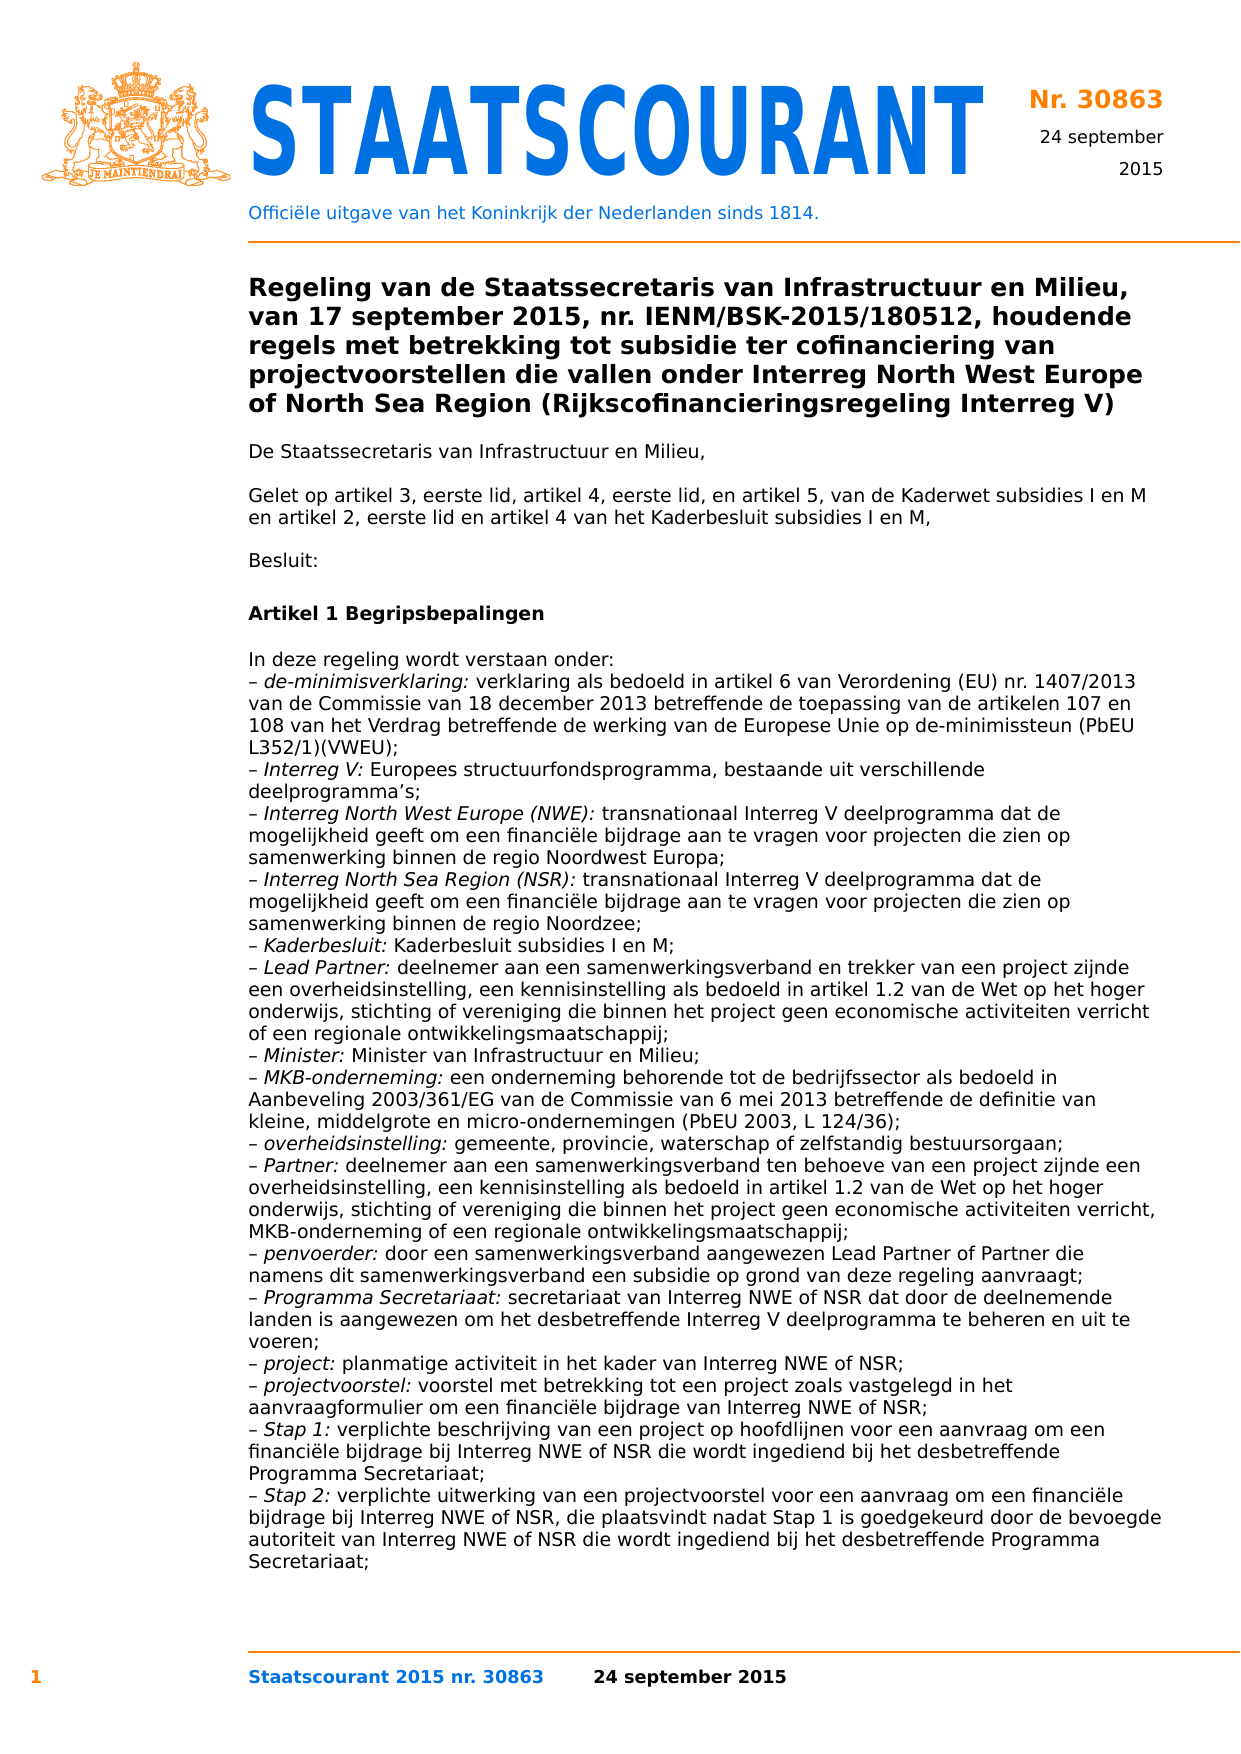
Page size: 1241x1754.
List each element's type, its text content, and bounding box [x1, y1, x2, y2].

text – Kaderbesluit: Kaderbesluit subsidies I en M; [248, 935, 1163, 957]
text – Stap 2: verplichte uitwerking van een projectvoorstel voor een aanvraag om een financiële bijdrage bij Interreg NWE of NSR, die plaatsvindt nadat Stap 1 is goedgekeurd door de bevoegde autoriteit van Interreg NWE of NSR die wordt ingediend bij het desbetreffende Programma Secretariaat; [248, 1484, 1163, 1572]
table_cell 2015 [998, 153, 1240, 203]
table_header STAATSCOURANT [248, 62, 998, 203]
text – Interreg North Sea Region (NSR): transnationaal Interreg V deelprogramma dat de mogelijkheid geeft om een financiële bijdrage aan te vragen voor projecten die zien op samenwerking binnen de regio Noordzee; [248, 869, 1163, 935]
text In deze regeling wordt verstaan onder: [248, 649, 1163, 671]
text – MKB-onderneming: een onderneming behorende tot de bedrijfssector als bedoeld in Aanbeveling 2003/361/EG van de Commissie van 6 mei 2013 betreffende de definitie van kleine, middelgrote en micro-ondernemingen (PbEU 2003, L 124/36); [248, 1067, 1163, 1133]
picture [41, 62, 231, 186]
text – overheidsinstelling: gemeente, provincie, waterschap of zelfstandig bestuursorgaan; [248, 1133, 1163, 1155]
text – Interreg North West Europe (NWE): transnationaal Interreg V deelprogramma dat de mogelijkheid geeft om een financiële bijdrage aan te vragen voor projecten die zien op samenwerking binnen de regio Noordwest Europa; [248, 803, 1163, 869]
text – Lead Partner: deelnemer aan een samenwerkingsverband en trekker van een project zijnde een overheidsinstelling, een kennisinstelling als bedoeld in artikel 1.2 van de Wet op het hoger onderwijs, stichting of vereniging die binnen het project geen economische activiteiten verricht of een regionale ontwikkelingsmaatschappij; [248, 957, 1163, 1045]
text – de-minimisverklaring: verklaring als bedoeld in artikel 6 van Verordening (EU) nr. 1407/2013 van de Commissie van 18 december 2013 betreffende de toepassing van de artikelen 107 en 108 van het Verdrag betreffende de werking van de Europese Unie op de-minimissteun (PbEU L352/1)(VWEU); [248, 671, 1163, 759]
text – Partner: deelnemer aan een samenwerkingsverband ten behoeve van een project zijnde een overheidsinstelling, een kennisinstelling als bedoeld in artikel 1.2 van de Wet op het hoger onderwijs, stichting of vereniging die binnen het project geen economische activiteiten verricht, MKB-onderneming of een regionale ontwikkelingsmaatschappij; [248, 1155, 1163, 1243]
text – project: planmatige activiteit in het kader van Interreg NWE of NSR; [248, 1353, 1163, 1375]
table_cell 24 september [998, 121, 1240, 153]
table_header Nr. 30863 [998, 62, 1240, 121]
table_header [25, 62, 248, 241]
text – penvoerder: door een samenwerkingsverband aangewezen Lead Partner of Partner die namens dit samenwerkingsverband een subsidie op grond van deze regeling aanvraagt; [248, 1243, 1163, 1287]
table_cell Officiële uitgave van het Koninkrijk der Nederlanden sinds 1814. [248, 203, 1240, 241]
text – projectvoorstel: voorstel met betrekking tot een project zoals vastgelegd in het aanvraagformulier om een financiële bijdrage van Interreg NWE of NSR; [248, 1375, 1163, 1419]
text – Programma Secretariaat: secretariaat van Interreg NWE of NSR dat door de deelnemende landen is aangewezen om het desbetreffende Interreg V deelprogramma te beheren en uit te voeren; [248, 1287, 1163, 1353]
text De Staatssecretaris van Infrastructuur en Milieu, [248, 441, 1163, 463]
text – Minister: Minister van Infrastructuur en Milieu; [248, 1045, 1163, 1067]
subtitle Regeling van de Staatssecretaris van Infrastructuur en Milieu, van 17 september 2015, nr. IENM/BSK-2015/180512, houdende regels met betrekking tot subsidie ter cofinanciering van projectvoorstellen die vallen onder Interreg North West Europe of North Sea Region (Rijkscofinancieringsregeling Interreg V) [248, 273, 1163, 419]
text – Stap 1: verplichte beschrijving van een project op hoofdlijnen voor een aanvraag om een financiële bijdrage bij Interreg NWE of NSR die wordt ingediend bij het desbetreffende Programma Secretariaat; [248, 1419, 1163, 1484]
text Gelet op artikel 3, eerste lid, artikel 4, eerste lid, en artikel 5, van de Kaderwet subsidies I en M en artikel 2, eerste lid en artikel 4 van het Kaderbesluit subsidies I en M, [248, 484, 1163, 528]
text Besluit: [248, 550, 1163, 572]
text – Interreg V: Europees structuurfondsprogramma, bestaande uit verschillende deelprogramma’s; [248, 759, 1163, 803]
subtitle Artikel 1 Begripsbepalingen [248, 602, 1163, 624]
